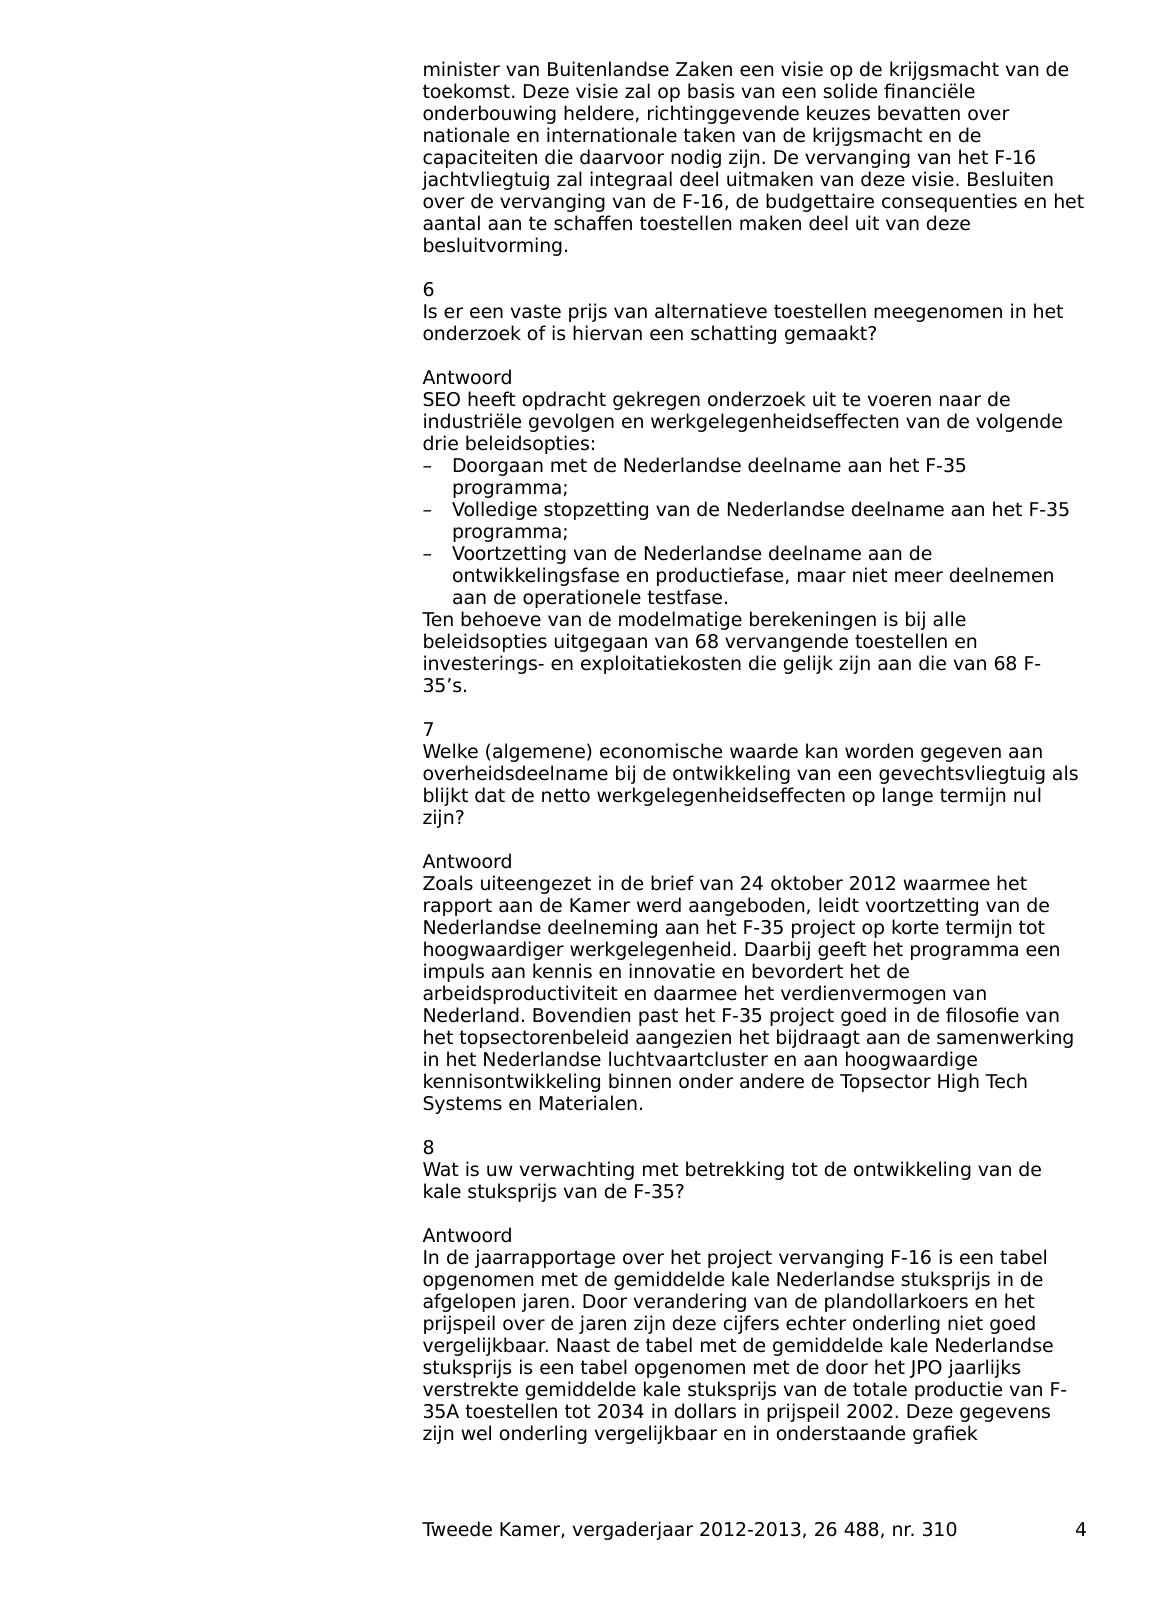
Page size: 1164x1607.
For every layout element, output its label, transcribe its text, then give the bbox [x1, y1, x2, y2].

text Antwoord [422, 1225, 1087, 1247]
text Antwoord [422, 851, 1087, 873]
text 6 [422, 279, 1087, 301]
text SEO heeft opdracht gekregen onderzoek uit te voeren naar de industriële gevolgen en werkgelegenheidseffecten van de volgende drie beleidsopties: [422, 389, 1087, 455]
text 7 [422, 719, 1087, 741]
text minister van Buitenlandse Zaken een visie op de krijgsmacht van de toekomst. Deze visie zal op basis van een solide financiële onderbouwing heldere, richtinggevende keuzes bevatten over nationale en internationale taken van de krijgsmacht en de capaciteiten die daarvoor nodig zijn. De vervanging van het F-16 jachtvliegtuig zal integraal deel uitmaken van deze visie. Besluiten over de vervanging van de F-16, de budgettaire consequenties en het aantal aan te schaffen toestellen maken deel uit van deze besluitvorming. [422, 59, 1087, 257]
text 8 [422, 1137, 1087, 1159]
text – Doorgaan met de Nederlandse deelname aan het F-35 programma; [422, 455, 1087, 499]
text In de jaarrapportage over het project vervanging F-16 is een tabel opgenomen met de gemiddelde kale Nederlandse stuksprijs in de afgelopen jaren. Door verandering van de plandollarkoers en het prijspeil over de jaren zijn deze cijfers echter onderling niet goed vergelijkbaar. Naast de tabel met de gemiddelde kale Nederlandse stuksprijs is een tabel opgenomen met de door het JPO jaarlijks verstrekte gemiddelde kale stuksprijs van de totale productie van F-35A toestellen tot 2034 in dollars in prijspeil 2002. Deze gegevens zijn wel onderling vergelijkbaar en in onderstaande grafiek [422, 1247, 1087, 1445]
text – Voortzetting van de Nederlandse deelname aan de ontwikkelingsfase en productiefase, maar niet meer deelnemen aan de operationele testfase. [422, 543, 1087, 609]
text Wat is uw verwachting met betrekking tot de ontwikkeling van de kale stuksprijs van de F-35? [422, 1159, 1087, 1203]
text Antwoord [422, 367, 1087, 389]
text Ten behoeve van de modelmatige berekeningen is bij alle beleidsopties uitgegaan van 68 vervangende toestellen en investerings- en exploitatiekosten die gelijk zijn aan die van 68 F-35’s. [422, 609, 1087, 697]
text Welke (algemene) economische waarde kan worden gegeven aan overheidsdeelname bij de ontwikkeling van een gevechtsvliegtuig als blijkt dat de netto werkgelegenheidseffecten op lange termijn nul zijn? [422, 741, 1087, 829]
text Zoals uiteengezet in de brief van 24 oktober 2012 waarmee het rapport aan de Kamer werd aangeboden, leidt voortzetting van de Nederlandse deelneming aan het F-35 project op korte termijn tot hoogwaardiger werkgelegenheid. Daarbij geeft het programma een impuls aan kennis en innovatie en bevordert het de arbeidsproductiviteit en daarmee het verdienvermogen van Nederland. Bovendien past het F-35 project goed in de filosofie van het topsectorenbeleid aangezien het bijdraagt aan de samenwerking in het Nederlandse luchtvaartcluster en aan hoogwaardige kennisontwikkeling binnen onder andere de Topsector High Tech Systems en Materialen. [422, 873, 1087, 1115]
text – Volledige stopzetting van de Nederlandse deelname aan het F-35 programma; [422, 499, 1087, 543]
text Is er een vaste prijs van alternatieve toestellen meegenomen in het onderzoek of is hiervan een schatting gemaakt? [422, 301, 1087, 345]
